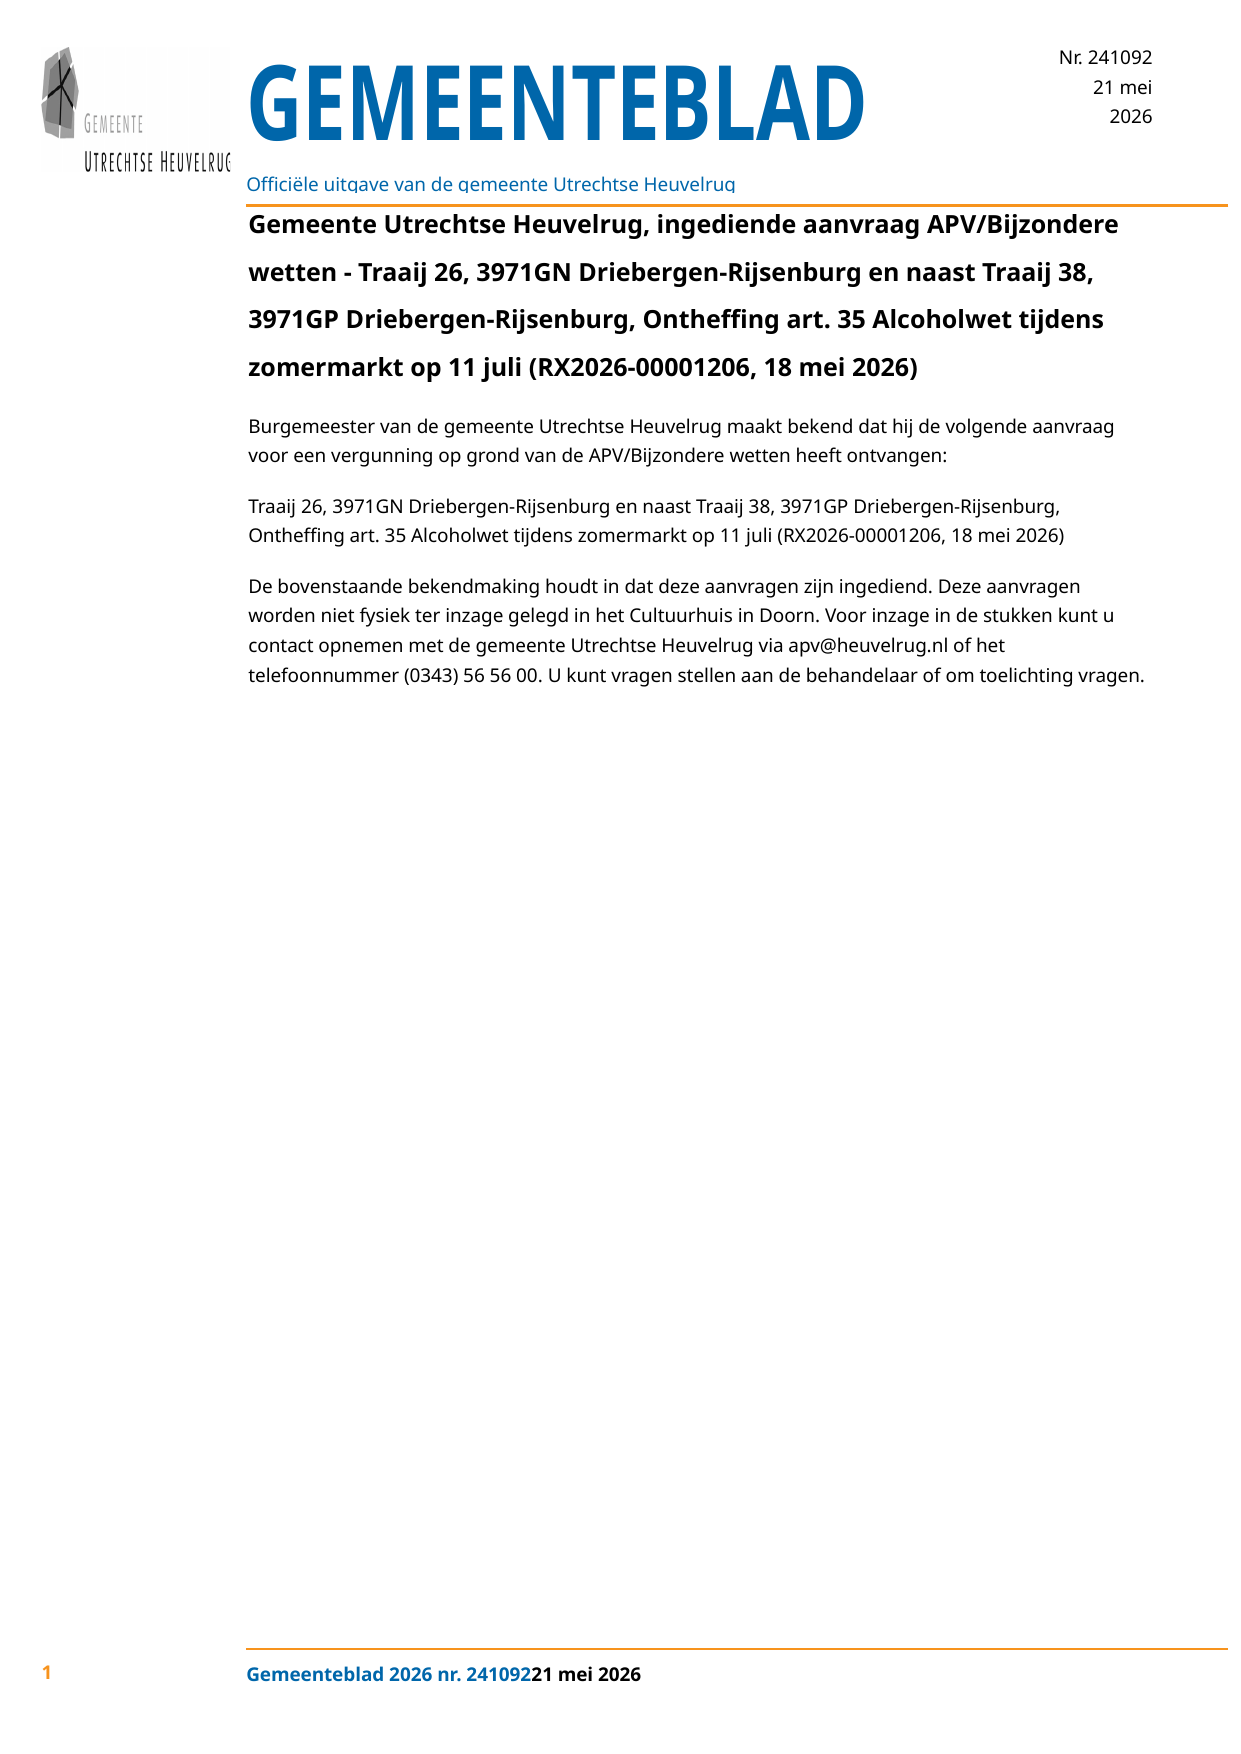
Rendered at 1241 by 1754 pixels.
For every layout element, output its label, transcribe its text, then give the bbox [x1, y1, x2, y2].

text Gemeente Utrechtse Heuvelrug, ingediende aanvraag APV/Bijzondere wetten - Traaij 26, 3971GN Driebergen-Rijsenburg en naast Traaij 38, 3971GP Driebergen-Rijsenburg, Ontheffing art. 35 Alcoholwet tijdens zomermarkt op 11 juli (RX2026-00001206, 18 mei 2026) [248, 207, 1152, 384]
text Burgemeester van de gemeente Utrechtse Heuvelrug maakt bekend dat hij de volgende aanvraag voor een vergunning op grond van de APV/Bijzondere wetten heeft ontvangen: [248, 413, 1152, 468]
text De bovenstaande bekendmaking houdt in dat deze aanvragen zijn ingediend. Deze aanvragen worden niet fysiek ter inzage gelegd in het Cultuurhuis in Doorn. Voor inzage in de stukken kunt u contact opnemen met de gemeente Utrechtse Heuvelrug via apv@heuvelrug.nl of het telefoonnummer (0343) 56 56 00. U kunt vragen stellen aan de behandelaar of om toelichting vragen. [248, 573, 1152, 688]
picture [41, 47, 231, 172]
text Traaij 26, 3971GN Driebergen-Rijsenburg en naast Traaij 38, 3971GP Driebergen-Rijsenburg, Ontheffing art. 35 Alcoholwet tijdens zomermarkt op 11 juli (RX2026-00001206, 18 mei 2026) [248, 493, 1152, 548]
